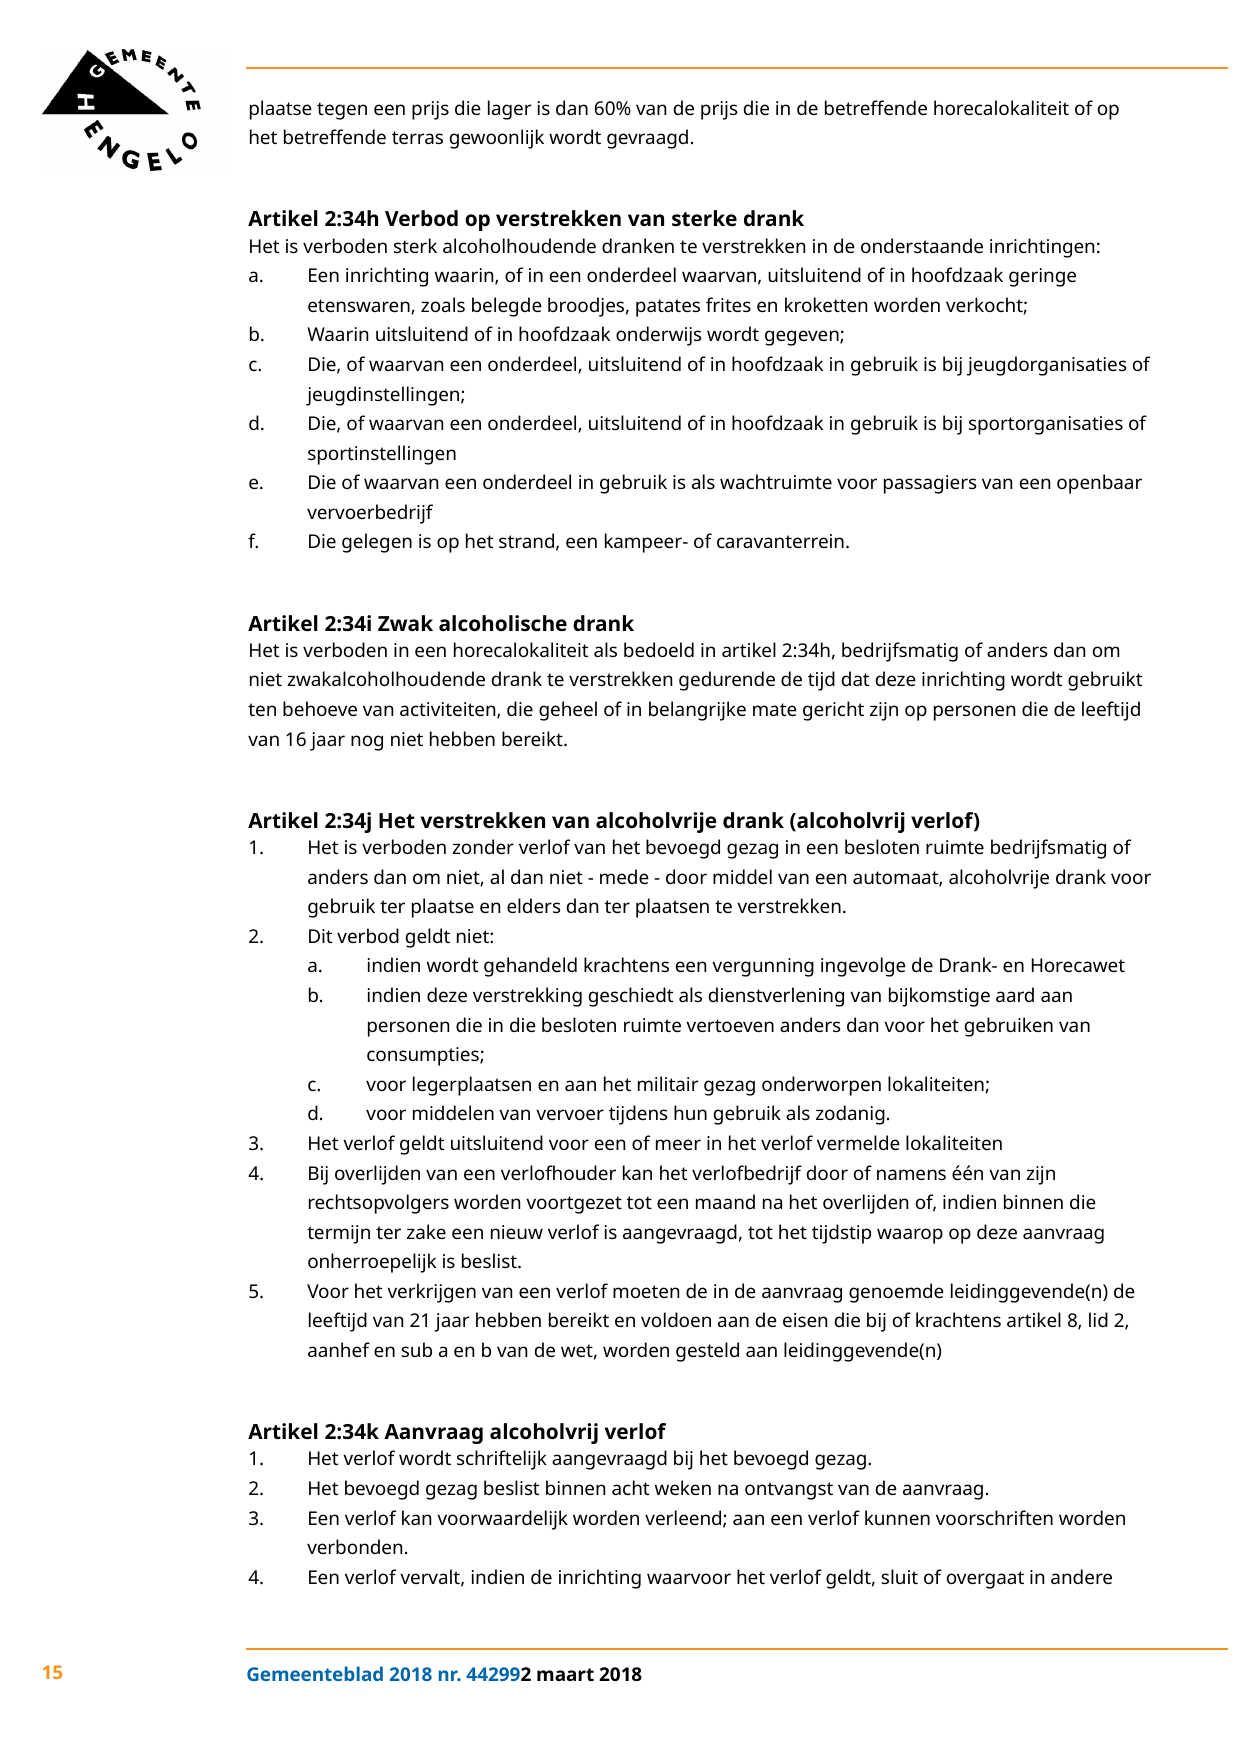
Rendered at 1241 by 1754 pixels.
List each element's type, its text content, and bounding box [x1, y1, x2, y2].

list Voor het verkrijgen van een verlof moeten de in de aanvraag genoemde leidinggevende(n) de leeftijd van 21 jaar hebben bereikt en voldoen aan de eisen die bij of krachtens artikel 8, lid 2, aanhef en sub a en b van de wet, worden gesteld aan leidinggevende(n) [248, 1278, 1152, 1363]
text Artikel 2:34h Verbod op verstrekken van sterke drank [248, 204, 1152, 233]
text Artikel 2:34k Aanvraag alcoholvrij verlof [248, 1417, 1152, 1446]
list Die, of waarvan een onderdeel, uitsluitend of in hoofdzaak in gebruik is bij jeugdorganisaties of jeugdinstellingen; [248, 351, 1152, 406]
list Een verlof kan voorwaardelijk worden verleend; aan een verlof kunnen voorschriften worden verbonden. [248, 1505, 1152, 1560]
text Artikel 2:34i Zwak alcoholische drank [248, 609, 1152, 637]
list Een verlof vervalt, indien de inrichting waarvoor het verlof geldt, sluit of overgaat in andere [248, 1564, 1152, 1590]
list Die gelegen is op het strand, een kampeer- of caravanterrein. [248, 529, 1152, 554]
list Bij overlijden van een verlofhouder kan het verlofbedrijf door of namens één van zijn rechtsopvolgers worden voortgezet tot een maand na het overlijden of, indien binnen die termijn ter zake een nieuw verlof is aangevraagd, tot het tijdstip waarop op deze aanvraag onherroepelijk is beslist. [248, 1160, 1152, 1274]
list indien deze verstrekking geschiedt als dienstverlening van bijkomstige aard aan personen die in die besloten ruimte vertoeven anders dan voor het gebruiken van consumpties; [307, 982, 1152, 1067]
list Het is verboden zonder verlof van het bevoegd gezag in een besloten ruimte bedrijfsmatig of anders dan om niet, al dan niet - mede - door middel van een automaat, alcoholvrije drank voor gebruik ter plaatse en elders dan ter plaatsen te verstrekken. [248, 834, 1152, 919]
list voor legerplaatsen en aan het militair gezag onderworpen lokaliteiten; [307, 1071, 1152, 1097]
text Het is verboden sterk alcoholhoudende dranken te verstrekken in de onderstaande inrichtingen: [248, 233, 1152, 258]
list Het verlof geldt uitsluitend voor een of meer in het verlof vermelde lokaliteiten [248, 1130, 1152, 1156]
text Het is verboden in een horecalokaliteit als bedoeld in artikel 2:34h, bedrijfsmatig of anders dan om niet zwakalcoholhoudende drank te verstrekken gedurende de tijd dat deze inrichting wordt gebruikt ten behoeve van activiteiten, die geheel of in belangrijke mate gericht zijn op personen die de leeftijd van 16 jaar nog niet hebben bereikt. [248, 637, 1152, 752]
text plaatse tegen een prijs die lager is dan 60% van de prijs die in de betreffende horecalokaliteit of op het betreffende terras gewoonlijk wordt gevraagd. [248, 95, 1152, 150]
list Het verlof wordt schriftelijk aangevraagd bij het bevoegd gezag. [248, 1446, 1152, 1471]
list Die of waarvan een onderdeel in gebruik is als wachtruimte voor passagiers van een openbaar vervoerbedrijf [248, 469, 1152, 525]
list voor middelen van vervoer tijdens hun gebruik als zodanig. [307, 1101, 1152, 1126]
list Het bevoegd gezag beslist binnen acht weken na ontvangst van de aanvraag. [248, 1475, 1152, 1501]
picture [41, 47, 231, 172]
list Een inrichting waarin, of in een onderdeel waarvan, uitsluitend of in hoofdzaak geringe etenswaren, zoals belegde broodjes, patates frites en kroketten worden verkocht; [248, 262, 1152, 318]
list indien wordt gehandeld krachtens een vergunning ingevolge de Drank- en Horecawet [307, 953, 1152, 978]
list Dit verbod geldt niet: [248, 923, 1152, 949]
list Waarin uitsluitend of in hoofdzaak onderwijs wordt gegeven; [248, 322, 1152, 347]
text Artikel 2:34j Het verstrekken van alcoholvrije drank (alcoholvrij verlof) [248, 806, 1152, 834]
list Die, of waarvan een onderdeel, uitsluitend of in hoofdzaak in gebruik is bij sportorganisaties of sportinstellingen [248, 410, 1152, 466]
